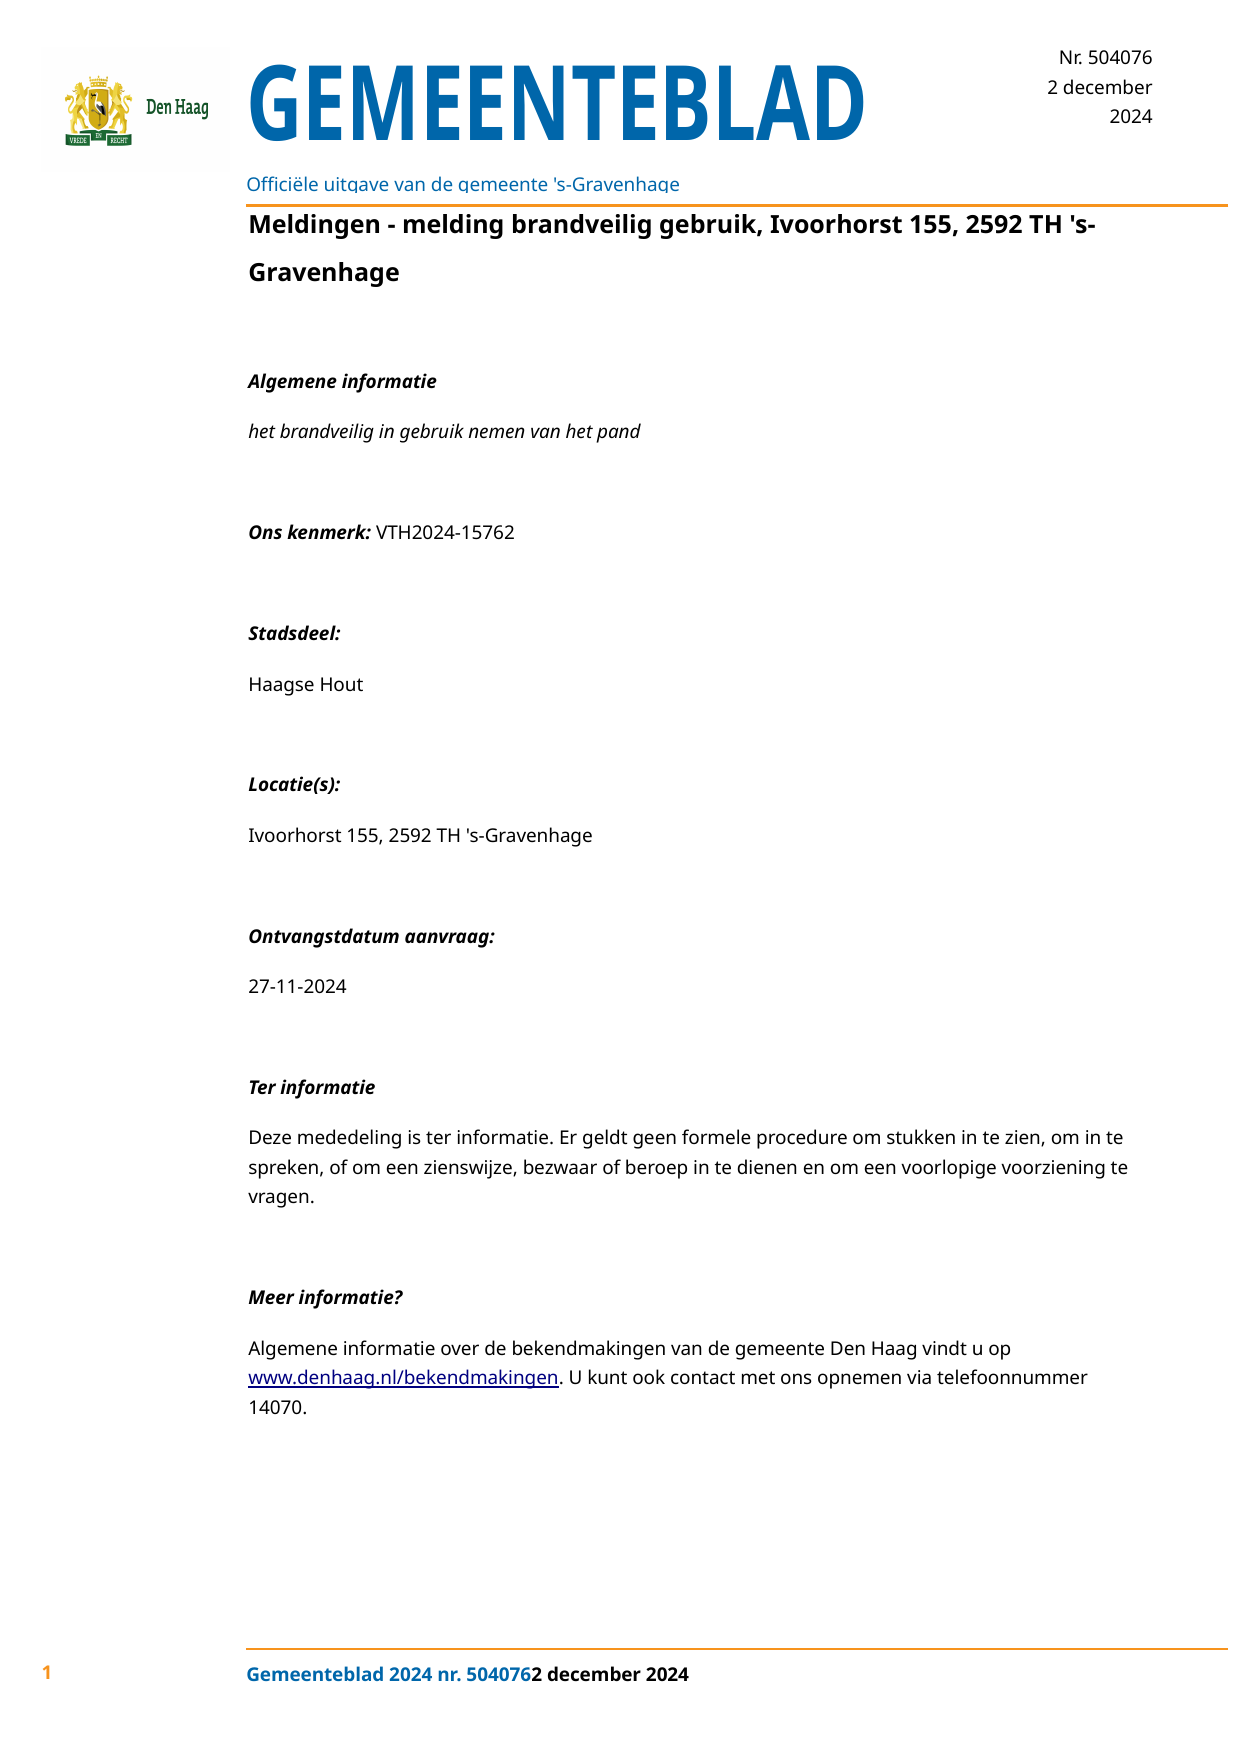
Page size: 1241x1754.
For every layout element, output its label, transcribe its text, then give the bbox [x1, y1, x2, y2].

picture [41, 47, 231, 172]
text Ter informatie [248, 1074, 1152, 1100]
text 27-11-2024 [248, 973, 1152, 999]
text Meer informatie? [248, 1284, 1152, 1310]
text Ivoorhorst 155, 2592 TH 's-Gravenhage [248, 822, 1152, 848]
text Algemene informatie [248, 368, 1152, 394]
text Locatie(s): [248, 772, 1152, 797]
text Algemene informatie over de bekendmakingen van de gemeente Den Haag vindt u op www.denhaag.nl/bekendmakingen. U kunt ook contact met ons opnemen via telefoonnummer 14070. [248, 1335, 1152, 1420]
text Haagse Hout [248, 671, 1152, 697]
text Stadsdeel: [248, 620, 1152, 646]
text Ontvangstdatum aanvraag: [248, 923, 1152, 949]
text Ons kenmerk: VTH2024-15762 [248, 519, 1152, 545]
text het brandveilig in gebruik nemen van het pand [248, 419, 1152, 444]
text Deze mededeling is ter informatie. Er geldt geen formele procedure om stukken in te zien, om in te spreken, of om een zienswijze, bezwaar of beroep in te dienen en om een voorlopige voorziening te vragen. [248, 1124, 1152, 1209]
text Meldingen - melding brandveilig gebruik, Ivoorhorst 155, 2592 TH 's-Gravenhage [248, 207, 1152, 288]
